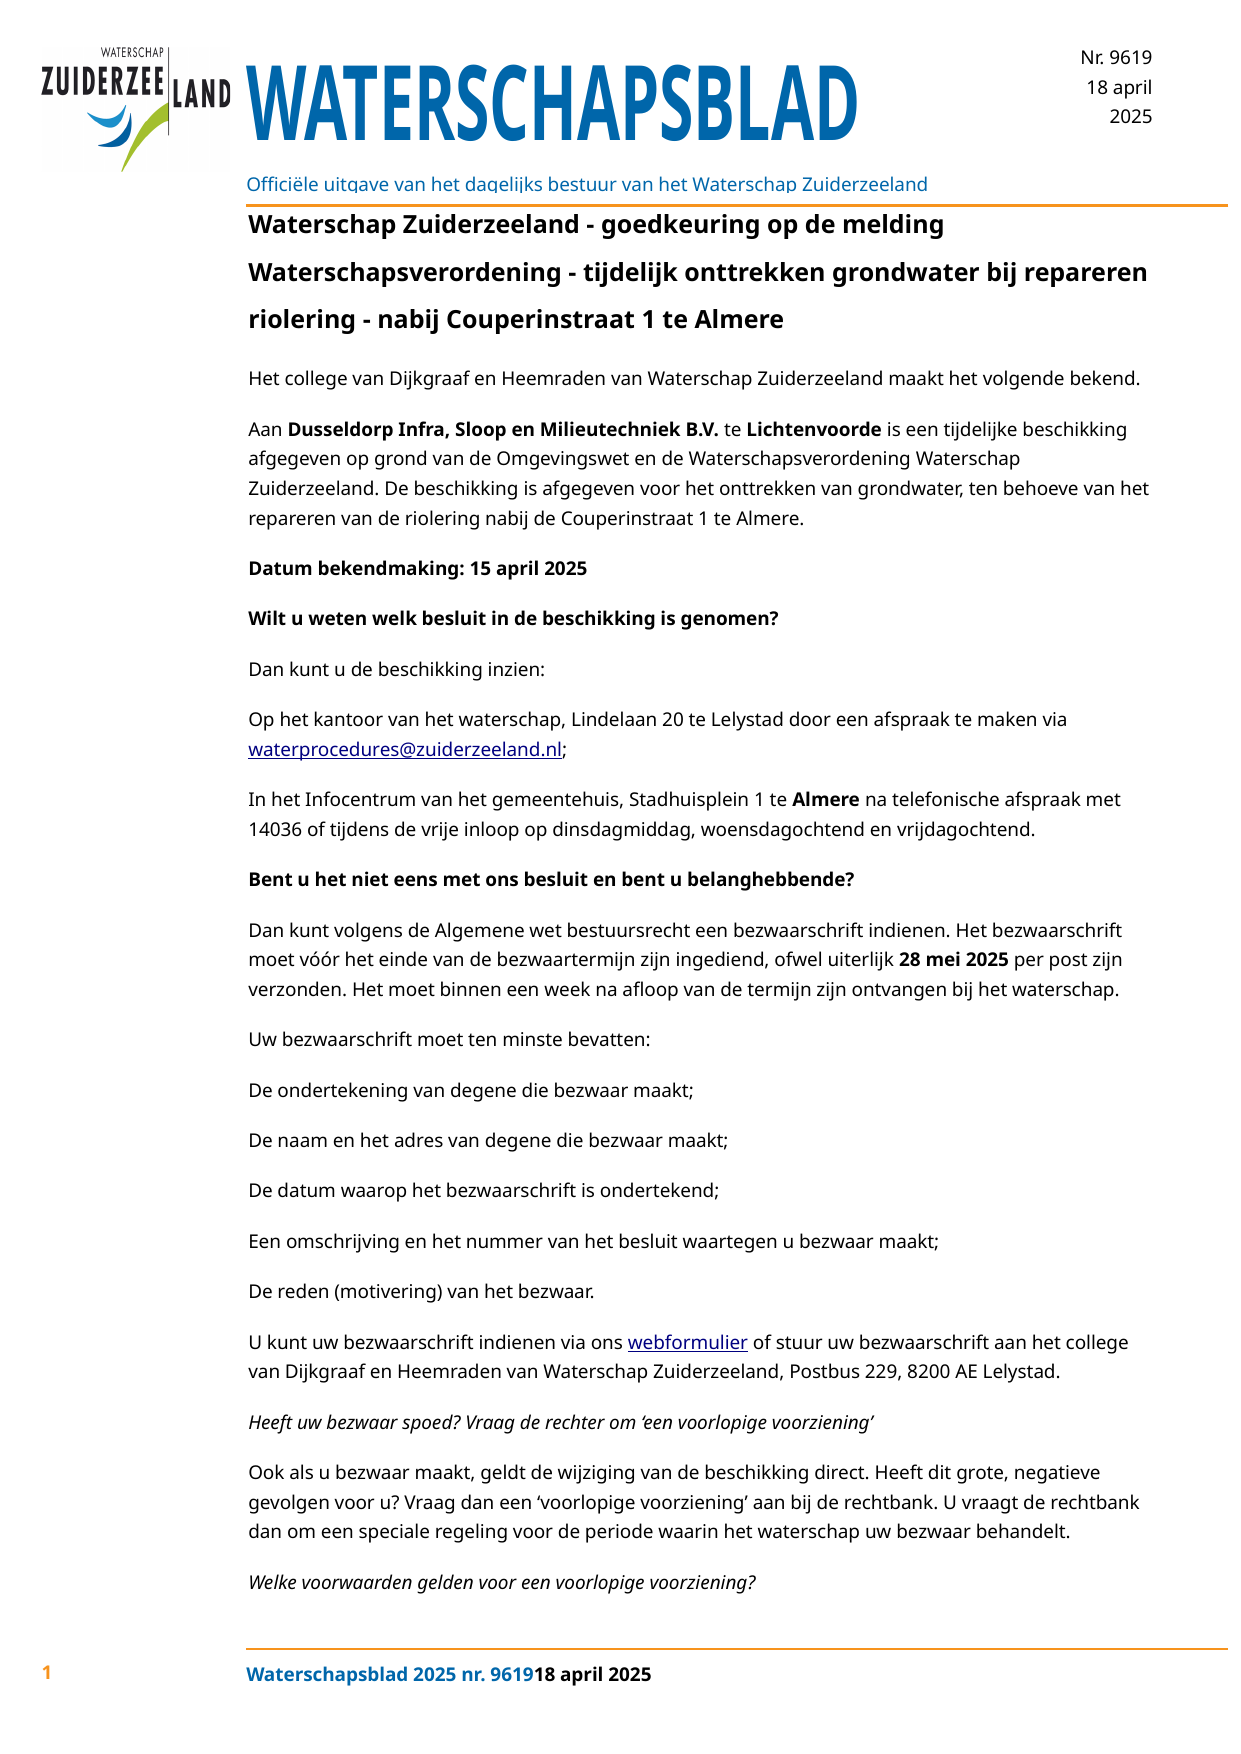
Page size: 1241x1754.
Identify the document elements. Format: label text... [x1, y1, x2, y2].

text Wilt u weten welk besluit in de beschikking is genomen? [248, 606, 1152, 631]
text De naam en het adres van degene die bezwaar maakt; [248, 1127, 1152, 1153]
text Datum bekendmaking: 15 april 2025 [248, 555, 1152, 581]
text Dan kunt u de beschikking inzien: [248, 656, 1152, 682]
text U kunt uw bezwaarschrift indienen via ons webformulier of stuur uw bezwaarschrift aan het college van Dijkgraaf en Heemraden van Waterschap Zuiderzeeland, Postbus 229, 8200 AE Lelystad. [248, 1329, 1152, 1384]
text Een omschrijving en het nummer van het besluit waartegen u bezwaar maakt; [248, 1228, 1152, 1254]
text Ook als u bezwaar maakt, geldt de wijziging van de beschikking direct. Heeft dit grote, negatieve gevolgen voor u? Vraag dan een ‘voorlopige voorziening’ aan bij de rechtbank. U vraagt de rechtbank dan om een speciale regeling voor de periode waarin het waterschap uw bezwaar behandelt. [248, 1459, 1152, 1544]
text Dan kunt volgens de Algemene wet bestuursrecht een bezwaarschrift indienen. Het bezwaarschrift moet vóór het einde van de bezwaartermijn zijn ingediend, ofwel uiterlijk 28 mei 2025 per post zijn verzonden. Het moet binnen een week na afloop van de termijn zijn ontvangen bij het waterschap. [248, 917, 1152, 1002]
text Op het kantoor van het waterschap, Lindelaan 20 te Lelystad door een afspraak te maken via waterprocedures@zuiderzeeland.nl; [248, 706, 1152, 762]
text Uw bezwaarschrift moet ten minste bevatten: [248, 1026, 1152, 1052]
picture [41, 47, 231, 172]
text Bent u het niet eens met ons besluit en bent u belanghebbende? [248, 866, 1152, 892]
text Welke voorwaarden gelden voor een voorlopige voorziening? [248, 1569, 1152, 1594]
text Het college van Dijkgraaf en Heemraden van Waterschap Zuiderzeeland maakt het volgende bekend. [248, 366, 1152, 391]
text De reden (motivering) van het bezwaar. [248, 1278, 1152, 1304]
text De ondertekening van degene die bezwaar maakt; [248, 1077, 1152, 1102]
text Waterschap Zuiderzeeland - goedkeuring op de melding Waterschapsverordening - tijdelijk onttrekken grondwater bij repareren riolering - nabij Couperinstraat 1 te Almere [248, 207, 1152, 336]
text De datum waarop het bezwaarschrift is ondertekend; [248, 1178, 1152, 1203]
text Aan Dusseldorp Infra, Sloop en Milieutechniek B.V. te Lichtenvoorde is een tijdelijke beschikking afgegeven op grond van de Omgevingswet en de Waterschapsverordening Waterschap Zuiderzeeland. De beschikking is afgegeven voor het onttrekken van grondwater, ten behoeve van het repareren van de riolering nabij de Couperinstraat 1 te Almere. [248, 416, 1152, 530]
text Heeft uw bezwaar spoed? Vraag de rechter om ‘een voorlopige voorziening’ [248, 1409, 1152, 1434]
text In het Infocentrum van het gemeentehuis, Stadhuisplein 1 te Almere na telefonische afspraak met 14036 of tijdens de vrije inloop op dinsdagmiddag, woensdagochtend en vrijdagochtend. [248, 786, 1152, 842]
